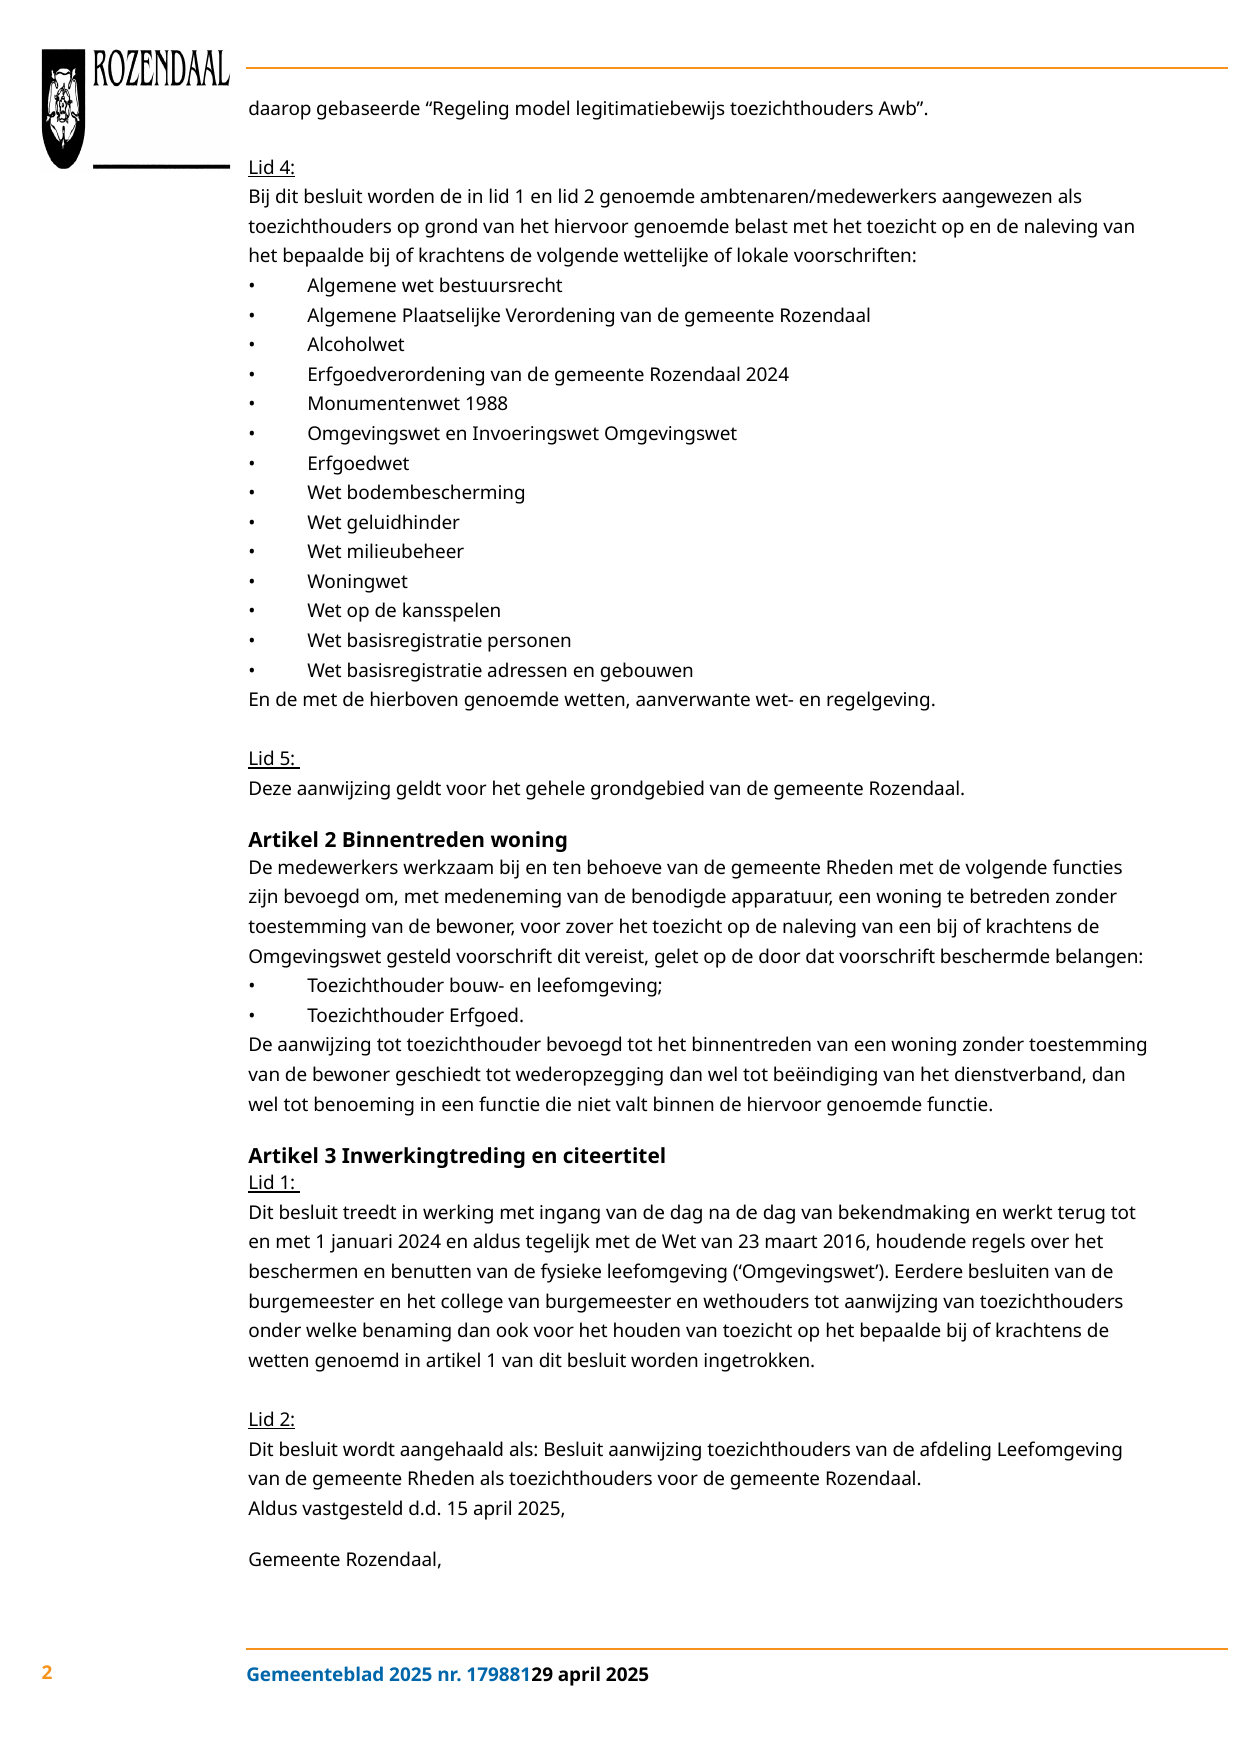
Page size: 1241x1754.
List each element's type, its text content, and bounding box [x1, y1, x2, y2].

list Wet basisregistratie adressen en gebouwen [248, 657, 1152, 683]
text daarop gebaseerde “Regeling model legitimatiebewijs toezichthouders Awb”. [248, 95, 1152, 121]
list Erfgoedverordening van de gemeente Rozendaal 2024 [248, 361, 1152, 387]
text Dit besluit wordt aangehaald als: Besluit aanwijzing toezichthouders van de afdeling Leefomgeving van de gemeente Rheden als toezichthouders voor de gemeente Rozendaal. [248, 1436, 1152, 1491]
list Algemene wet bestuursrecht [248, 272, 1152, 298]
text Bij dit besluit worden de in lid 1 en lid 2 genoemde ambtenaren/medewerkers aangewezen als toezichthouders op grond van het hiervoor genoemde belast met het toezicht op en de naleving van het bepaalde bij of krachtens de volgende wettelijke of lokale voorschriften: [248, 183, 1152, 268]
text Lid 5: [248, 746, 1152, 771]
text Gemeente Rozendaal, [248, 1546, 1152, 1572]
list Algemene Plaatselijke Verordening van de gemeente Rozendaal [248, 302, 1152, 328]
text De aanwijzing tot toezichthouder bevoegd tot het binnentreden van een woning zonder toestemming van de bewoner geschiedt tot wederopzegging dan wel tot beëindiging van het dienstverband, dan wel tot benoeming in een functie die niet valt binnen de hiervoor genoemde functie. [248, 1032, 1152, 1116]
list Toezichthouder Erfgoed. [248, 1002, 1152, 1028]
list Wet bodembescherming [248, 479, 1152, 505]
text Lid 4: [248, 154, 1152, 180]
text Lid 1: [248, 1169, 1152, 1195]
text Lid 2: [248, 1406, 1152, 1432]
list Wet op de kansspelen [248, 598, 1152, 623]
list Wet geluidhinder [248, 509, 1152, 535]
text En de met de hierboven genoemde wetten, aanverwante wet- en regelgeving. [248, 686, 1152, 712]
text De medewerkers werkzaam bij en ten behoeve van de gemeente Rheden met de volgende functies zijn bevoegd om, met medeneming van de benodigde apparatuur, een woning te betreden zonder toestemming van de bewoner, voor zover het toezicht op de naleving van een bij of krachtens de Omgevingswet gesteld voorschrift dit vereist, gelet op de door dat voorschrift beschermde belangen: [248, 854, 1152, 968]
list Wet basisregistratie personen [248, 627, 1152, 653]
picture [41, 47, 231, 172]
text Artikel 2 Binnentreden woning [248, 826, 1152, 854]
text Aldus vastgesteld d.d. 15 april 2025, [248, 1495, 1152, 1521]
list Toezichthouder bouw- en leefomgeving; [248, 972, 1152, 998]
list Alcoholwet [248, 331, 1152, 357]
list Woningwet [248, 568, 1152, 594]
list Erfgoedwet [248, 450, 1152, 476]
list Wet milieubeheer [248, 538, 1152, 564]
text Dit besluit treedt in werking met ingang van de dag na de dag van bekendmaking en werkt terug tot en met 1 januari 2024 en aldus tegelijk met de Wet van 23 maart 2016, houdende regels over het beschermen en benutten van de fysieke leefomgeving (‘Omgevingswet’). Eerdere besluiten van de burgemeester en het college van burgemeester en wethouders tot aanwijzing van toezichthouders onder welke benaming dan ook voor het houden van toezicht op het bepaalde bij of krachtens de wetten genoemd in artikel 1 van dit besluit worden ingetrokken. [248, 1199, 1152, 1373]
list Omgevingswet en Invoeringswet Omgevingswet [248, 420, 1152, 446]
text Deze aanwijzing geldt voor het gehele grondgebied van de gemeente Rozendaal. [248, 775, 1152, 801]
list Monumentenwet 1988 [248, 391, 1152, 416]
text Artikel 3 Inwerkingtreding en citeertitel [248, 1141, 1152, 1169]
